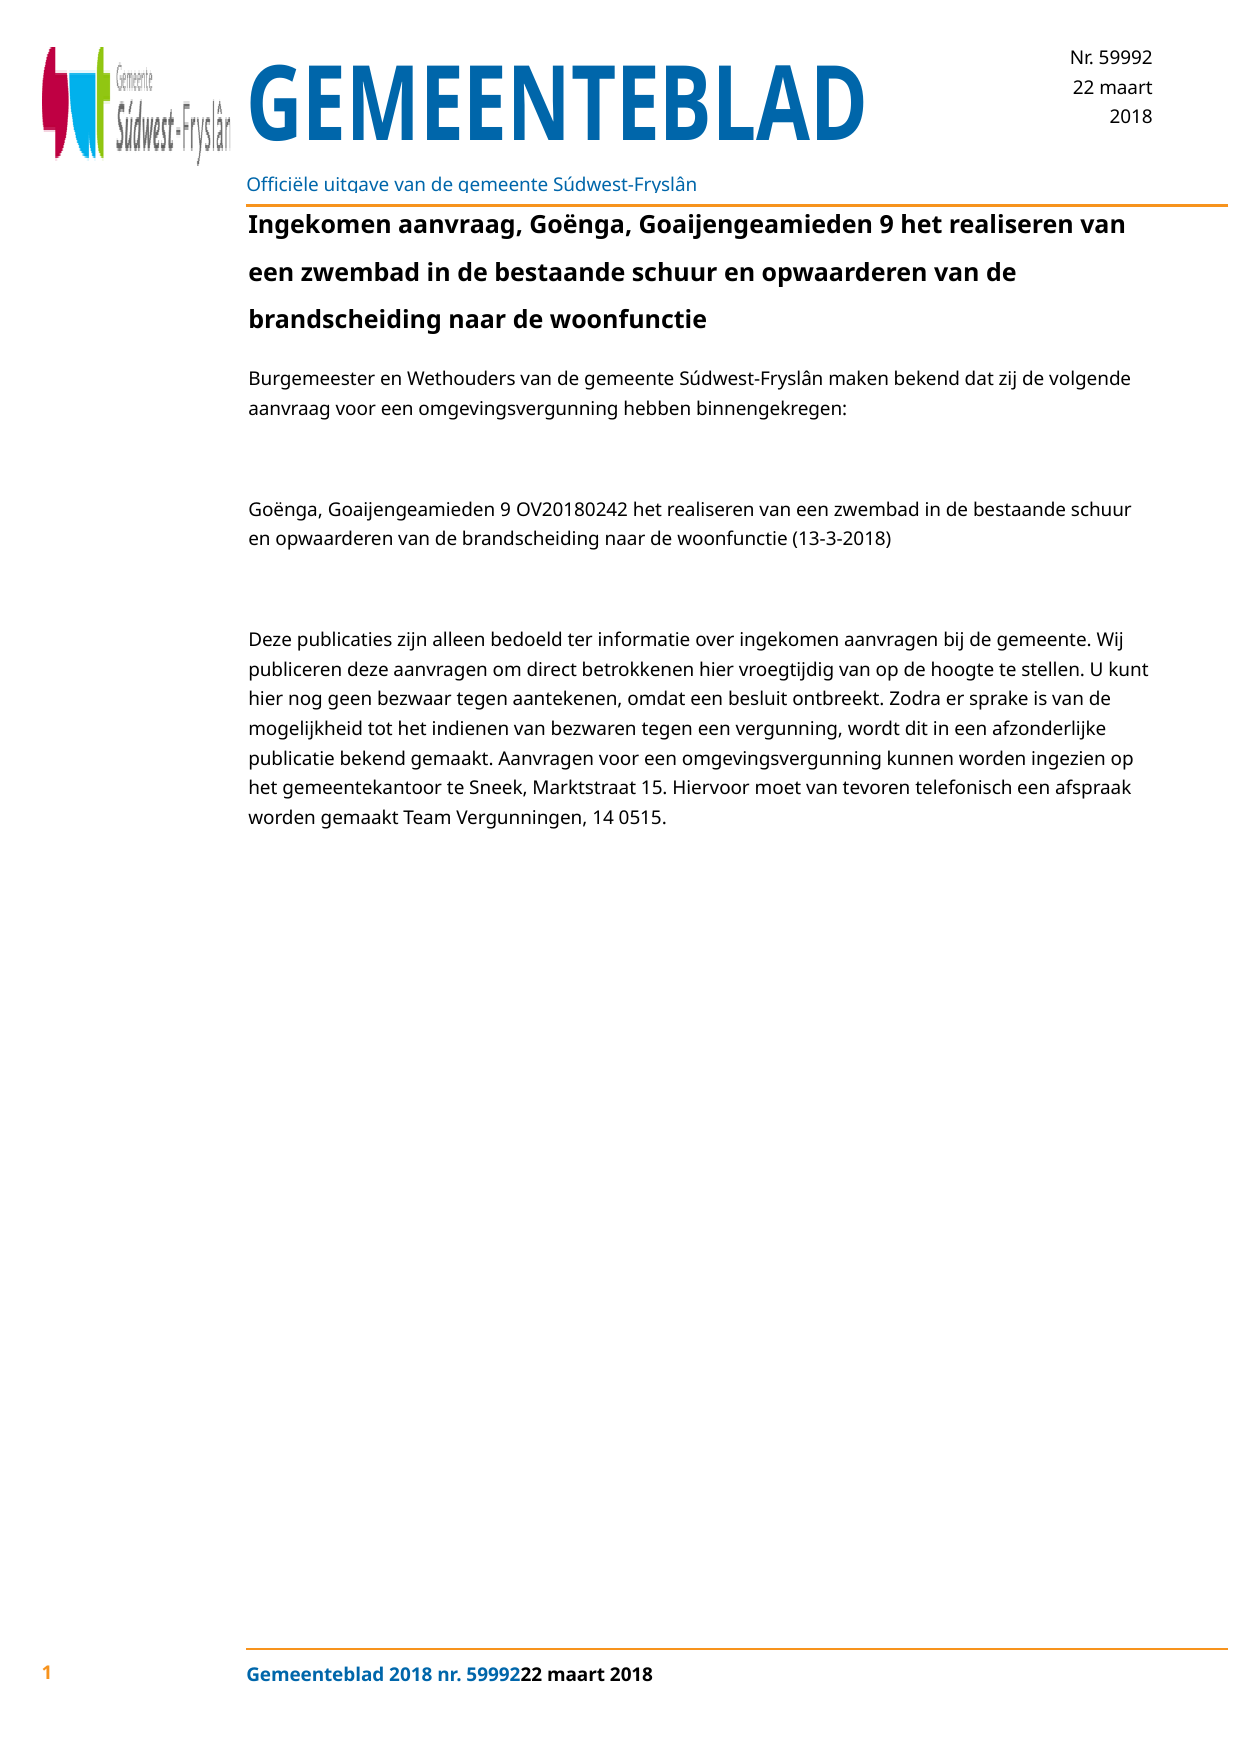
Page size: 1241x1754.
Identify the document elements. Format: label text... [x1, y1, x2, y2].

text Goënga, Goaijengeamieden 9 OV20180242 het realiseren van een zwembad in de bestaande schuur en opwaarderen van de brandscheiding naar de woonfunctie (13-3-2018) [248, 496, 1152, 551]
text Ingekomen aanvraag, Goënga, Goaijengeamieden 9 het realiseren van een zwembad in de bestaande schuur en opwaarderen van de brandscheiding naar de woonfunctie [248, 207, 1152, 336]
text Deze publicaties zijn alleen bedoeld ter informatie over ingekomen aanvragen bij de gemeente. Wij publiceren deze aanvragen om direct betrokkenen hier vroegtijdig van op de hoogte te stellen. U kunt hier nog geen bezwaar tegen aantekenen, omdat een besluit ontbreekt. Zodra er sprake is van de mogelijkheid tot het indienen van bezwaren tegen een vergunning, wordt dit in een afzonderlijke publicatie bekend gemaakt. Aanvragen voor een omgevingsvergunning kunnen worden ingezien op het gemeentekantoor te Sneek, Marktstraat 15. Hiervoor moet van tevoren telefonisch een afspraak worden gemaakt Team Vergunningen, 14 0515. [248, 626, 1152, 829]
text Burgemeester en Wethouders van de gemeente Súdwest-Fryslân maken bekend dat zij de volgende aanvraag voor een omgevingsvergunning hebben binnengekregen: [248, 366, 1152, 421]
picture [41, 47, 231, 172]
